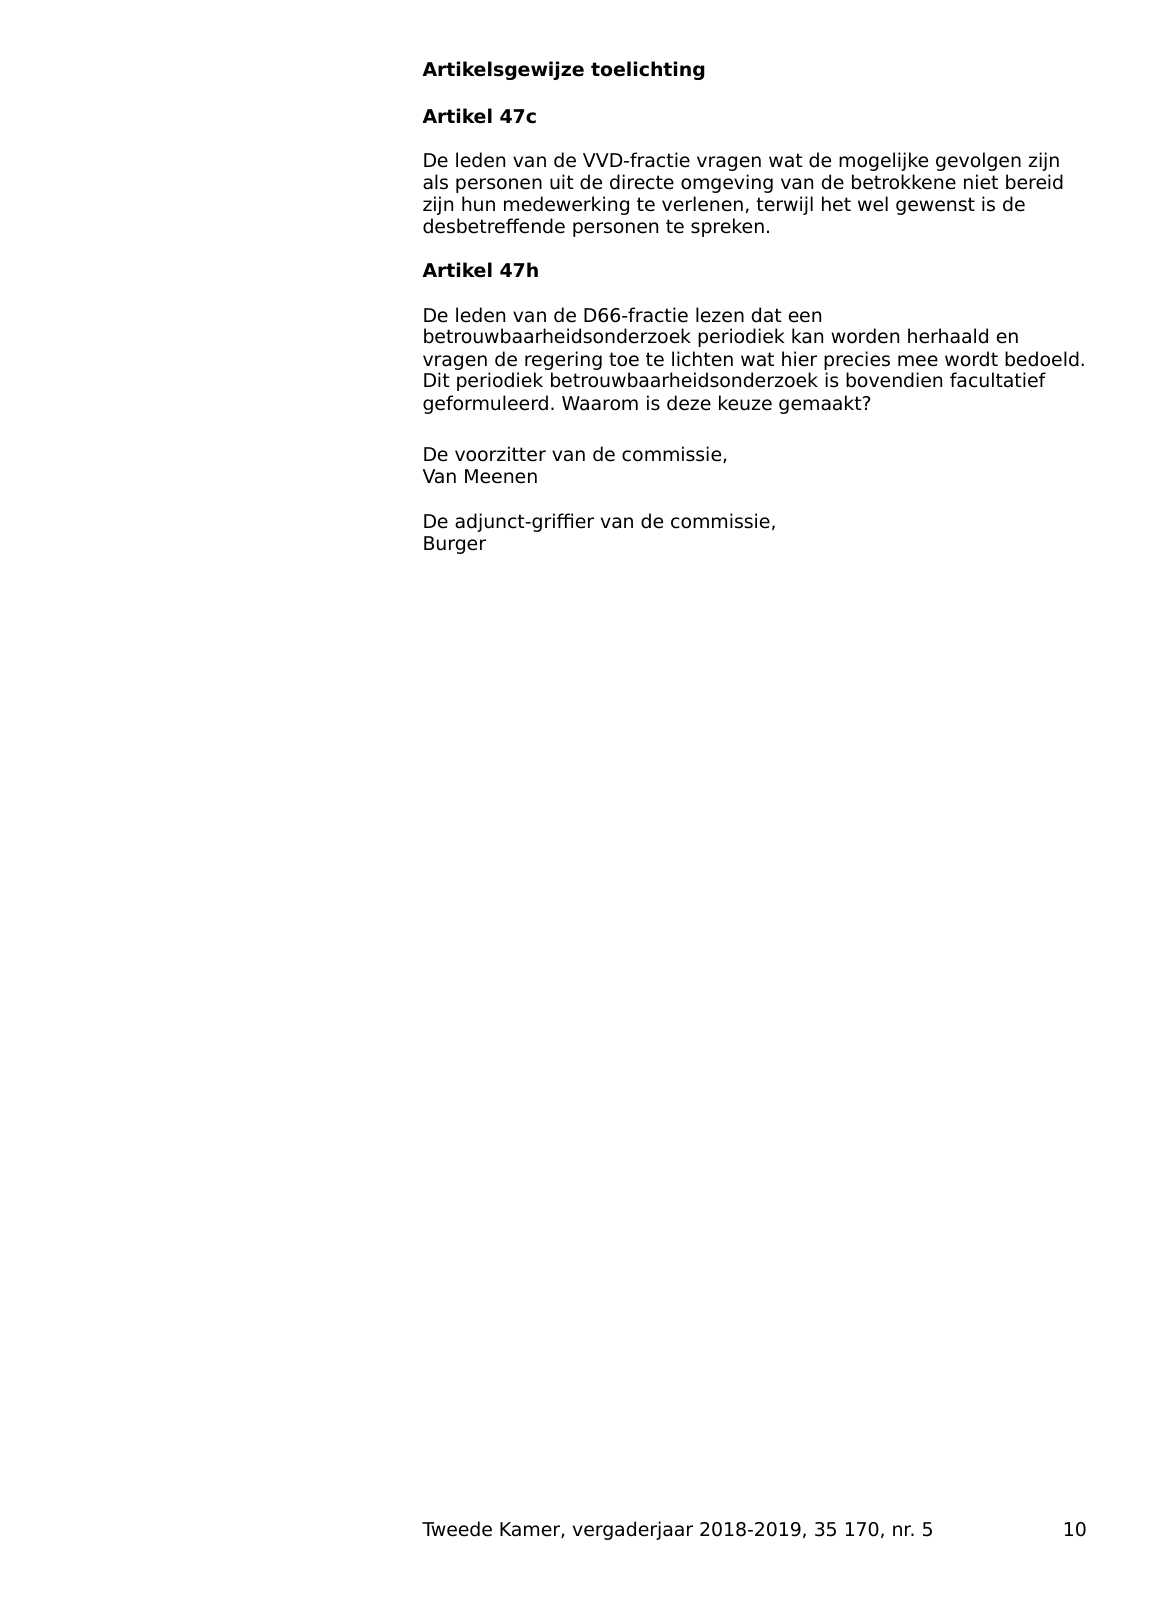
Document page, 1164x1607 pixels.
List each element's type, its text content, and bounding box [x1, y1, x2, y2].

subtitle Artikel 47h [422, 260, 1087, 282]
text De leden van de D66-fractie lezen dat een betrouwbaarheidsonderzoek periodiek kan worden herhaald en vragen de regering toe te lichten wat hier precies mee wordt bedoeld. Dit periodiek betrouwbaarheidsonderzoek is bovendien facultatief geformuleerd. Waarom is deze keuze gemaakt? [422, 304, 1087, 414]
text De adjunct-griffier van de commissie, Burger [422, 511, 1087, 554]
subtitle Artikel 47c [422, 106, 1087, 128]
text De leden van de VVD-fractie vragen wat de mogelijke gevolgen zijn als personen uit de directe omgeving van de betrokkene niet bereid zijn hun medewerking te verlenen, terwijl het wel gewenst is de desbetreffende personen te spreken. [422, 150, 1087, 238]
text De voorzitter van de commissie, Van Meenen [422, 444, 1087, 488]
subtitle Artikelsgewijze toelichting [422, 59, 1087, 81]
